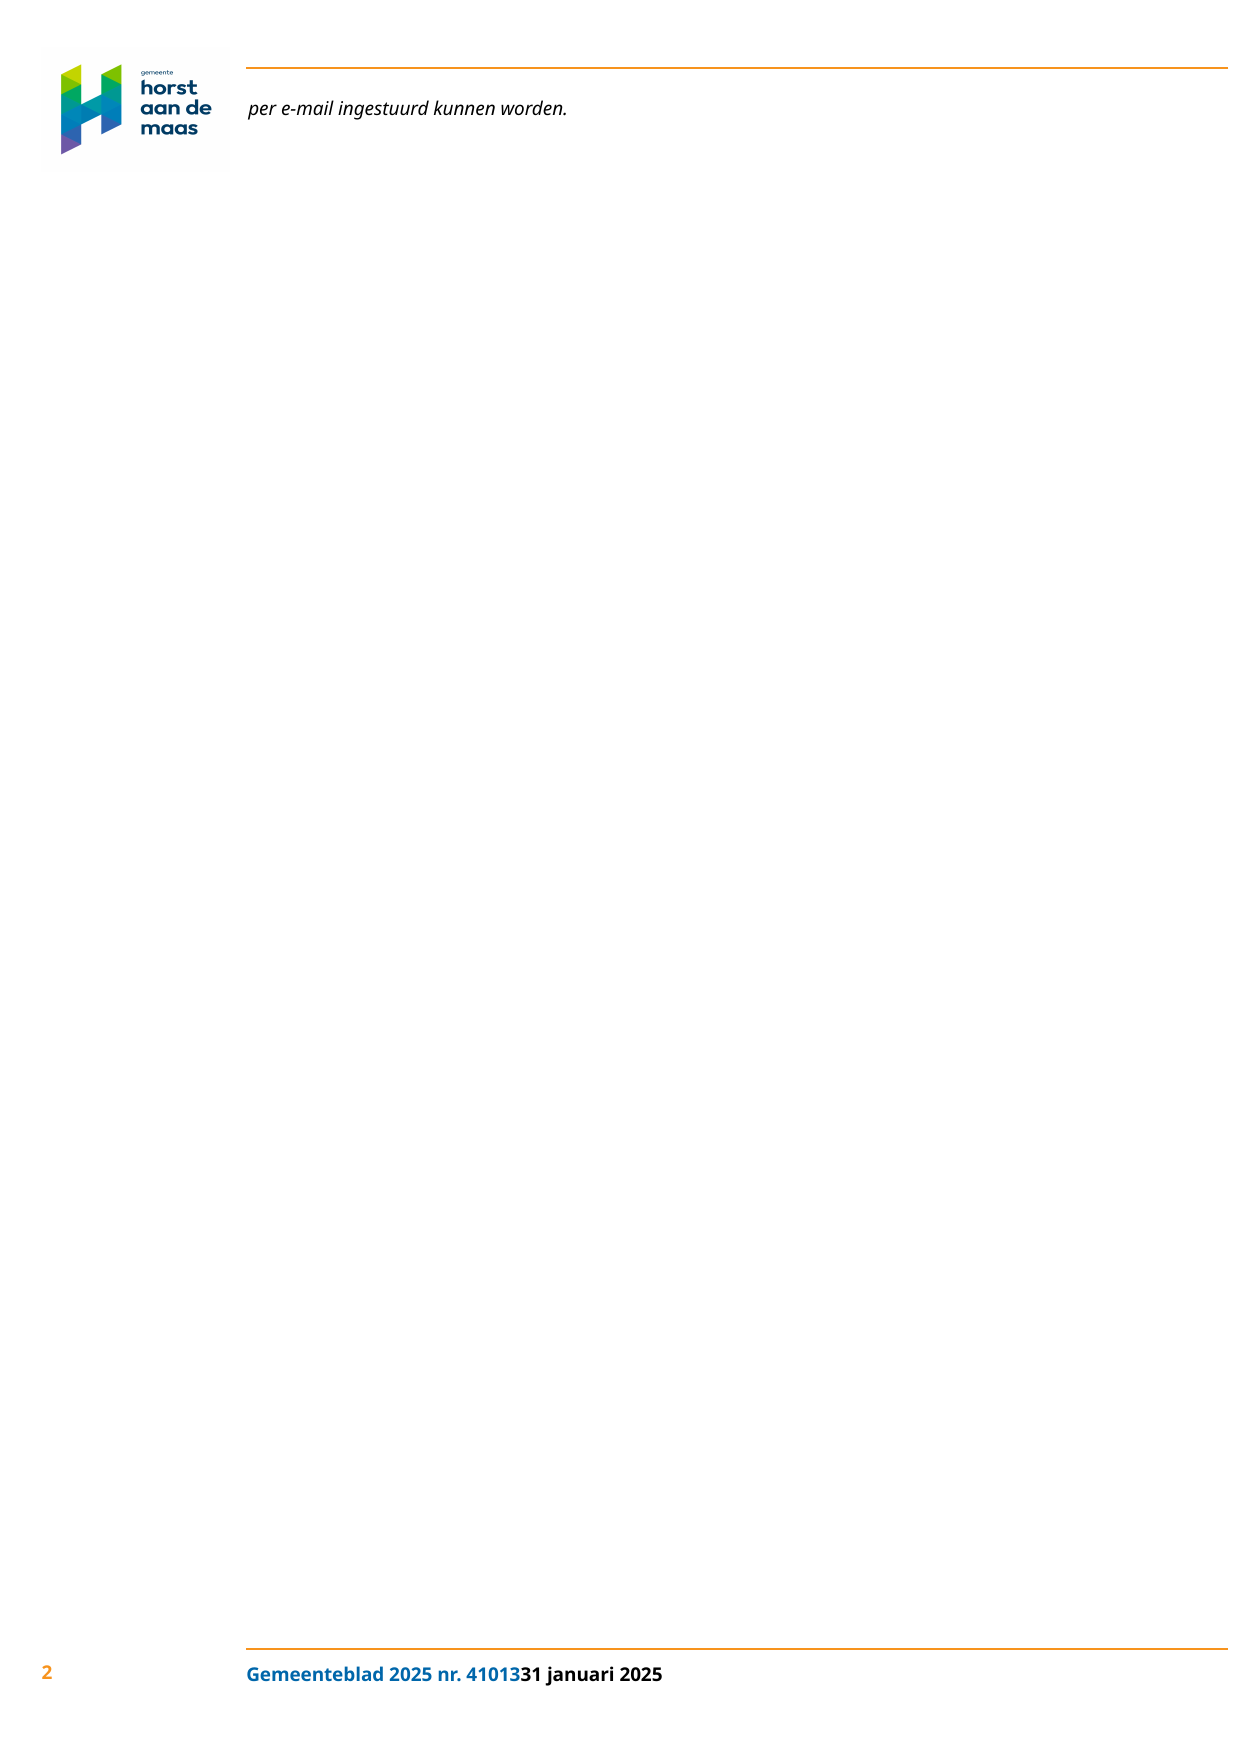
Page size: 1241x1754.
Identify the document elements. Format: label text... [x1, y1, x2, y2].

picture [41, 47, 231, 172]
text per e-mail ingestuurd kunnen worden. [248, 95, 1152, 121]
